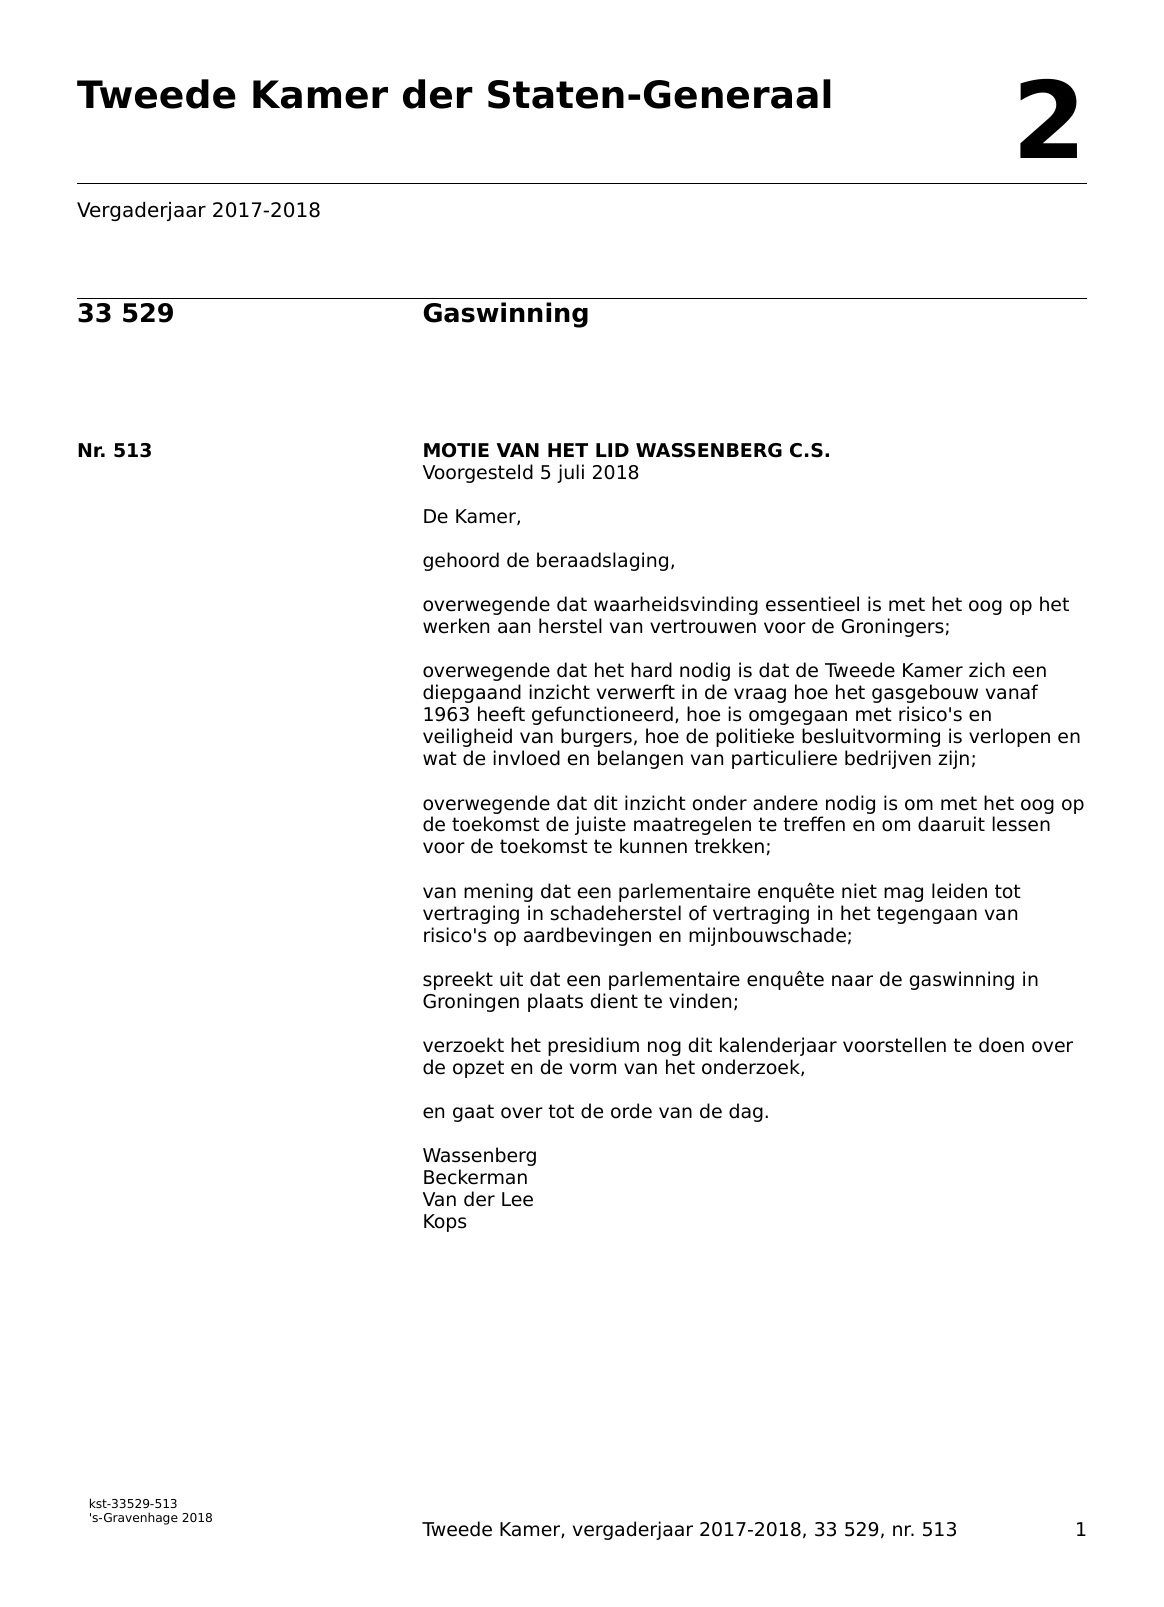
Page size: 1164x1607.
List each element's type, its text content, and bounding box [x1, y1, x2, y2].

text gehoord de beraadslaging, [422, 550, 1087, 572]
text De Kamer, [422, 506, 1087, 528]
text overwegende dat het hard nodig is dat de Tweede Kamer zich een diepgaand inzicht verwerft in de vraag hoe het gasgebouw vanaf 1963 heeft gefunctioneerd, hoe is omgegaan met risico's en veiligheid van burgers, hoe de politieke besluitvorming is verlopen en wat de invloed en belangen van particuliere bedrijven zijn; [422, 660, 1087, 770]
text Beckerman [422, 1167, 1087, 1189]
text overwegende dat dit inzicht onder andere nodig is om met het oog op de toekomst de juiste maatregelen te treffen en om daaruit lessen voor de toekomst te kunnen trekken; [422, 792, 1087, 858]
text Kops [422, 1211, 1087, 1233]
table_header Tweede Kamer der Staten-Generaal [77, 59, 886, 183]
text Voorgesteld 5 juli 2018 [422, 462, 1087, 484]
subtitle 33 529 Gaswinning [77, 299, 1087, 329]
text overwegende dat waarheidsvinding essentieel is met het oog op het werken aan herstel van vertrouwen voor de Groningers; [422, 594, 1087, 638]
text spreekt uit dat een parlementaire enquête naar de gaswinning in Groningen plaats dient te vinden; [422, 969, 1087, 1013]
subtitle Nr. 513 MOTIE VAN HET LID WASSENBERG C.S. [77, 440, 1087, 462]
text Van der Lee [422, 1189, 1087, 1211]
table_cell Vergaderjaar 2017-2018 [77, 184, 1087, 298]
text Wassenberg [422, 1145, 1087, 1167]
text verzoekt het presidium nog dit kalenderjaar voorstellen te doen over de opzet en de vorm van het onderzoek, [422, 1035, 1087, 1079]
text van mening dat een parlementaire enquête niet mag leiden tot vertraging in schadeherstel of vertraging in het tegengaan van risico's op aardbevingen en mijnbouwschade; [422, 881, 1087, 946]
text kst-33529-513 [88, 1497, 323, 1511]
text 's-Gravenhage 2018 [88, 1511, 323, 1525]
table_header 2 [886, 59, 1087, 183]
text en gaat over tot de orde van de dag. [422, 1101, 1087, 1123]
